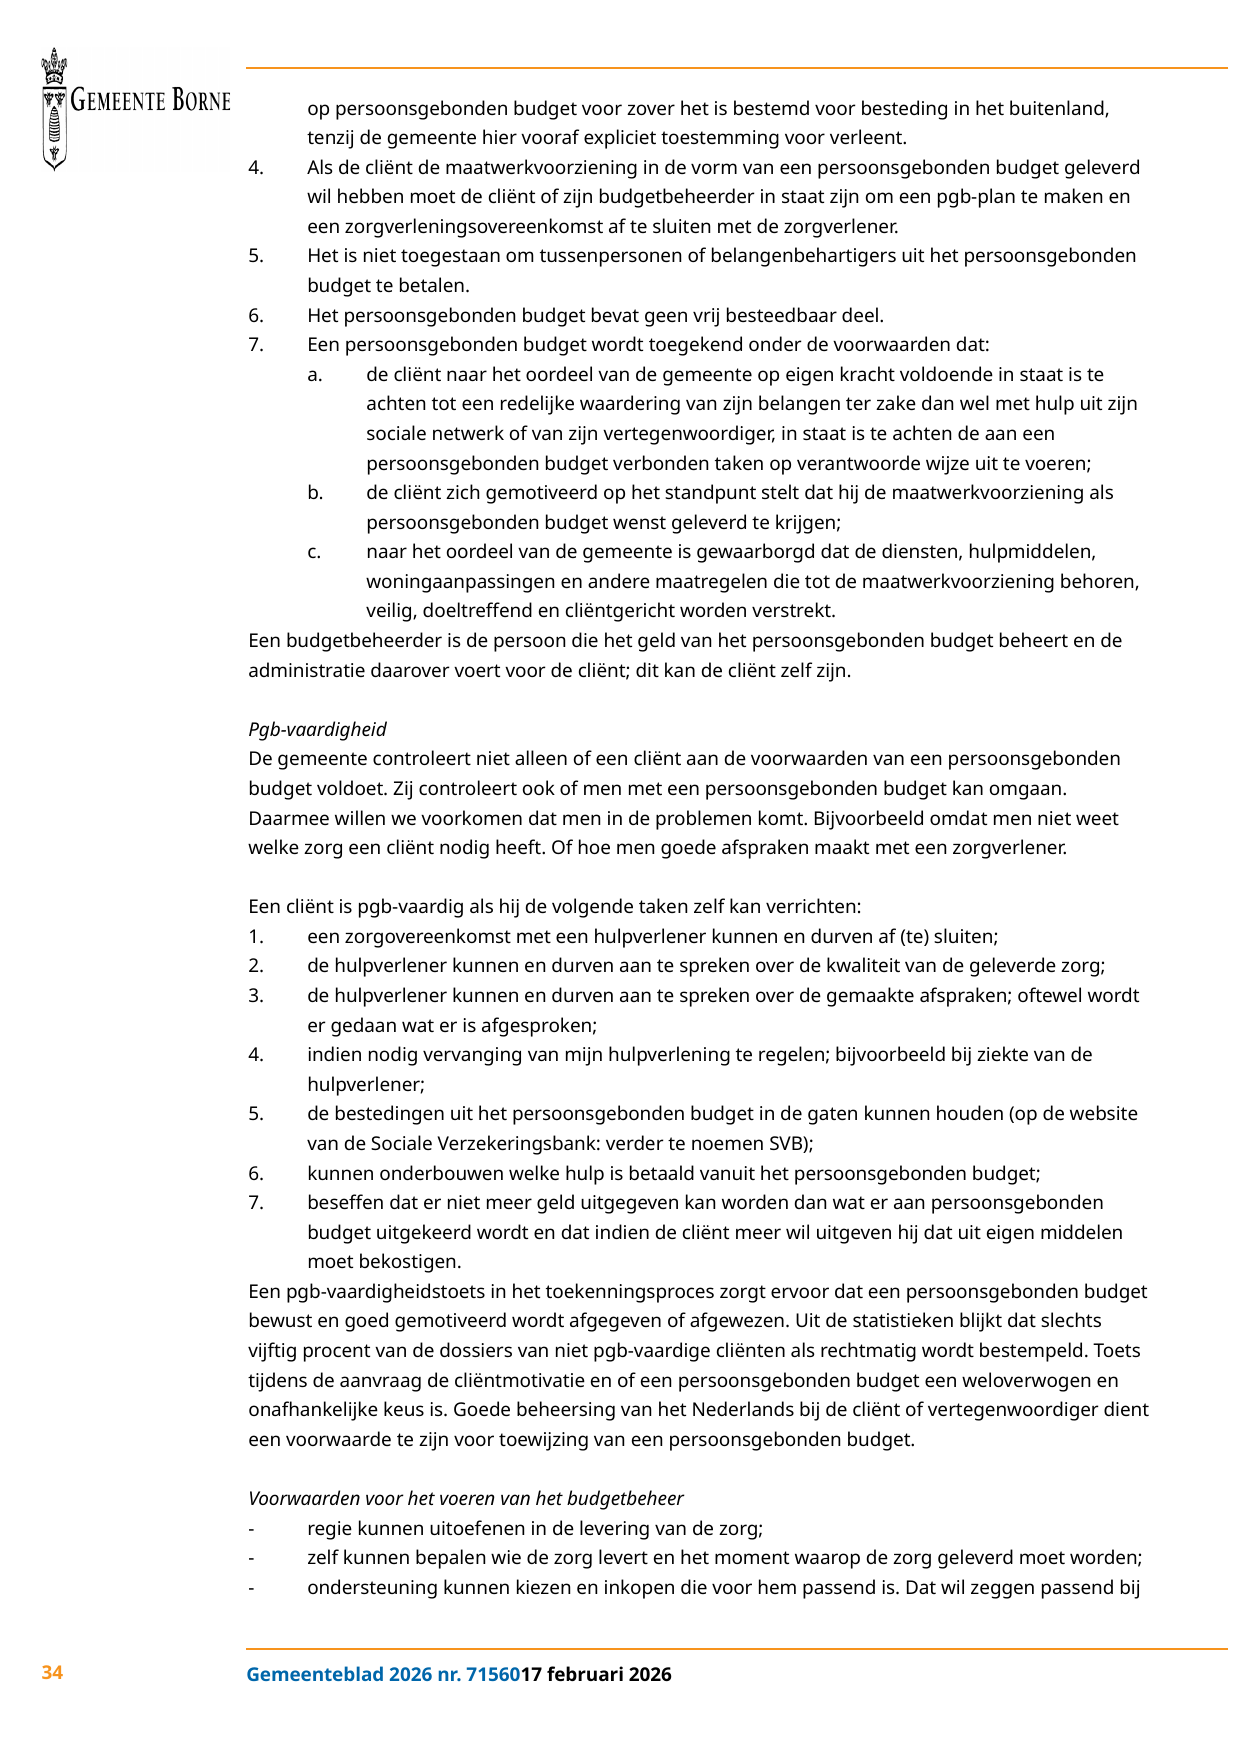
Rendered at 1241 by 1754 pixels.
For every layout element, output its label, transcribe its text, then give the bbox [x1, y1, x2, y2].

list op persoonsgebonden budget voor zover het is bestemd voor besteding in het buitenland, tenzij de gemeente hier vooraf expliciet toestemming voor verleent. [248, 95, 1152, 150]
list de bestedingen uit het persoonsgebonden budget in de gaten kunnen houden (op de website van de Sociale Verzekeringsbank: verder te noemen SVB); [248, 1101, 1152, 1156]
list Het is niet toegestaan om tussenpersonen of belangenbehartigers uit het persoonsgebonden budget te betalen. [248, 243, 1152, 298]
list ondersteuning kunnen kiezen en inkopen die voor hem passend is. Dat wil zeggen passend bij [248, 1574, 1152, 1600]
list regie kunnen uitoefenen in de levering van de zorg; [248, 1515, 1152, 1541]
list indien nodig vervanging van mijn hulpverlening te regelen; bijvoorbeeld bij ziekte van de hulpverlener; [248, 1041, 1152, 1097]
list de hulpverlener kunnen en durven aan te spreken over de kwaliteit van de geleverde zorg; [248, 953, 1152, 978]
text Een budgetbeheerder is de persoon die het geld van het persoonsgebonden budget beheert en de administratie daarover voert voor de cliënt; dit kan de cliënt zelf zijn. [248, 627, 1152, 683]
list zelf kunnen bepalen wie de zorg levert en het moment waarop de zorg geleverd moet worden; [248, 1544, 1152, 1570]
text Een pgb-vaardigheidstoets in het toekenningsproces zorgt ervoor dat een persoonsgebonden budget bewust en goed gemotiveerd wordt afgegeven of afgewezen. Uit de statistieken blijkt dat slechts vijftig procent van de dossiers van niet pgb-vaardige cliënten als rechtmatig wordt bestempeld. Toets tijdens de aanvraag de cliëntmotivatie en of een persoonsgebonden budget een weloverwogen en onafhankelijke keus is. Goede beheersing van het Nederlands bij de cliënt of vertegenwoordiger dient een voorwaarde te zijn voor toewijzing van een persoonsgebonden budget. [248, 1278, 1152, 1452]
list de cliënt naar het oordeel van de gemeente op eigen kracht voldoende in staat is te achten tot een redelijke waardering van zijn belangen ter zake dan wel met hulp uit zijn sociale netwerk of van zijn vertegenwoordiger, in staat is te achten de aan een persoonsgebonden budget verbonden taken op verantwoorde wijze uit te voeren; [307, 361, 1152, 476]
list Als de cliënt de maatwerkvoorziening in de vorm van een persoonsgebonden budget geleverd wil hebben moet de cliënt of zijn budgetbeheerder in staat zijn om een pgb-plan te maken en een zorgverleningsovereenkomst af te sluiten met de zorgverlener. [248, 154, 1152, 239]
text Een cliënt is pgb-vaardig als hij de volgende taken zelf kan verrichten: [248, 893, 1152, 919]
text De gemeente controleert niet alleen of een cliënt aan de voorwaarden van een persoonsgebonden budget voldoet. Zij controleert ook of men met een persoonsgebonden budget kan omgaan. Daarmee willen we voorkomen dat men in de problemen komt. Bijvoorbeeld omdat men niet weet welke zorg een cliënt nodig heeft. Of hoe men goede afspraken maakt met een zorgverlener. [248, 746, 1152, 860]
list de cliënt zich gemotiveerd op het standpunt stelt dat hij de maatwerkvoorziening als persoonsgebonden budget wenst geleverd te krijgen; [307, 479, 1152, 535]
list kunnen onderbouwen welke hulp is betaald vanuit het persoonsgebonden budget; [248, 1160, 1152, 1186]
list een zorgovereenkomst met een hulpverlener kunnen en durven af (te) sluiten; [248, 923, 1152, 949]
picture [41, 47, 231, 172]
list Het persoonsgebonden budget bevat geen vrij besteedbaar deel. [248, 302, 1152, 328]
list beseffen dat er niet meer geld uitgegeven kan worden dan wat er aan persoonsgebonden budget uitgekeerd wordt en dat indien de cliënt meer wil uitgeven hij dat uit eigen middelen moet bekostigen. [248, 1189, 1152, 1274]
list de hulpverlener kunnen en durven aan te spreken over de gemaakte afspraken; oftewel wordt er gedaan wat er is afgesproken; [248, 982, 1152, 1038]
list naar het oordeel van de gemeente is gewaarborgd dat de diensten, hulpmiddelen, woningaanpassingen en andere maatregelen die tot de maatwerkvoorziening behoren, veilig, doeltreffend en cliëntgericht worden verstrekt. [307, 538, 1152, 623]
text Pgb-vaardigheid [248, 716, 1152, 742]
list Een persoonsgebonden budget wordt toegekend onder de voorwaarden dat: [248, 331, 1152, 357]
text Voorwaarden voor het voeren van het budgetbeheer [248, 1485, 1152, 1511]
